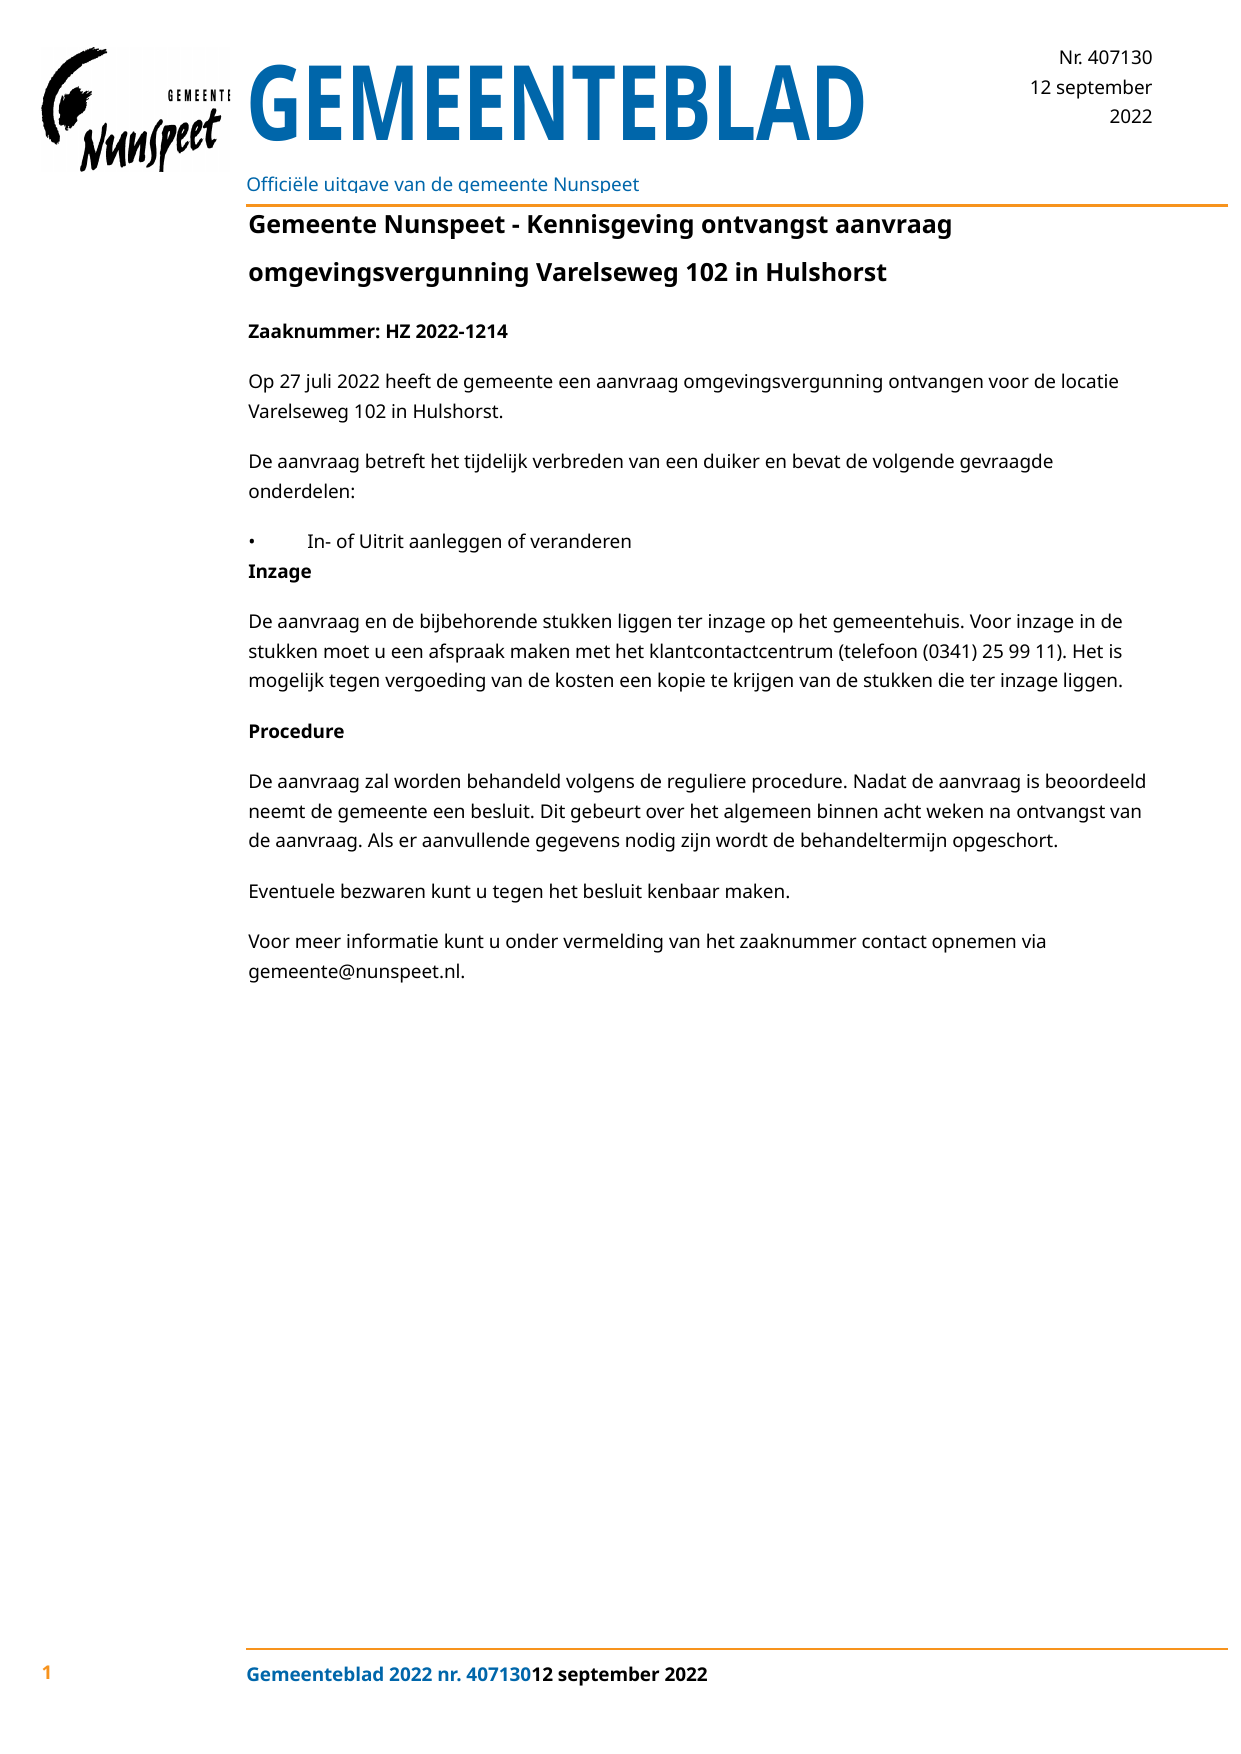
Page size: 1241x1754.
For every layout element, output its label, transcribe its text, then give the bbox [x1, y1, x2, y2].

text De aanvraag zal worden behandeld volgens de reguliere procedure. Nadat de aanvraag is beoordeeld neemt de gemeente een besluit. Dit gebeurt over het algemeen binnen acht weken na ontvangst van de aanvraag. Als er aanvullende gegevens nodig zijn wordt de behandeltermijn opgeschort. [248, 768, 1152, 853]
text Eventuele bezwaren kunt u tegen het besluit kenbaar maken. [248, 878, 1152, 904]
text Procedure [248, 718, 1152, 744]
text Inzage [248, 558, 1152, 584]
list In- of Uitrit aanleggen of veranderen [248, 528, 1152, 554]
text Voor meer informatie kunt u onder vermelding van het zaaknummer contact opnemen via gemeente@nunspeet.nl. [248, 928, 1152, 984]
picture [41, 47, 231, 172]
text Gemeente Nunspeet - Kennisgeving ontvangst aanvraag omgevingsvergunning Varelseweg 102 in Hulshorst [248, 207, 1152, 288]
text De aanvraag betreft het tijdelijk verbreden van een duiker en bevat de volgende gevraagde onderdelen: [248, 448, 1152, 504]
text Zaaknummer: HZ 2022-1214 [248, 318, 1152, 344]
text De aanvraag en de bijbehorende stukken liggen ter inzage op het gemeentehuis. Voor inzage in de stukken moet u een afspraak maken met het klantcontactcentrum (telefoon (0341) 25 99 11). Het is mogelijk tegen vergoeding van de kosten een kopie te krijgen van de stukken die ter inzage liggen. [248, 608, 1152, 693]
text Op 27 juli 2022 heeft de gemeente een aanvraag omgevingsvergunning ontvangen voor de locatie Varelseweg 102 in Hulshorst. [248, 368, 1152, 424]
